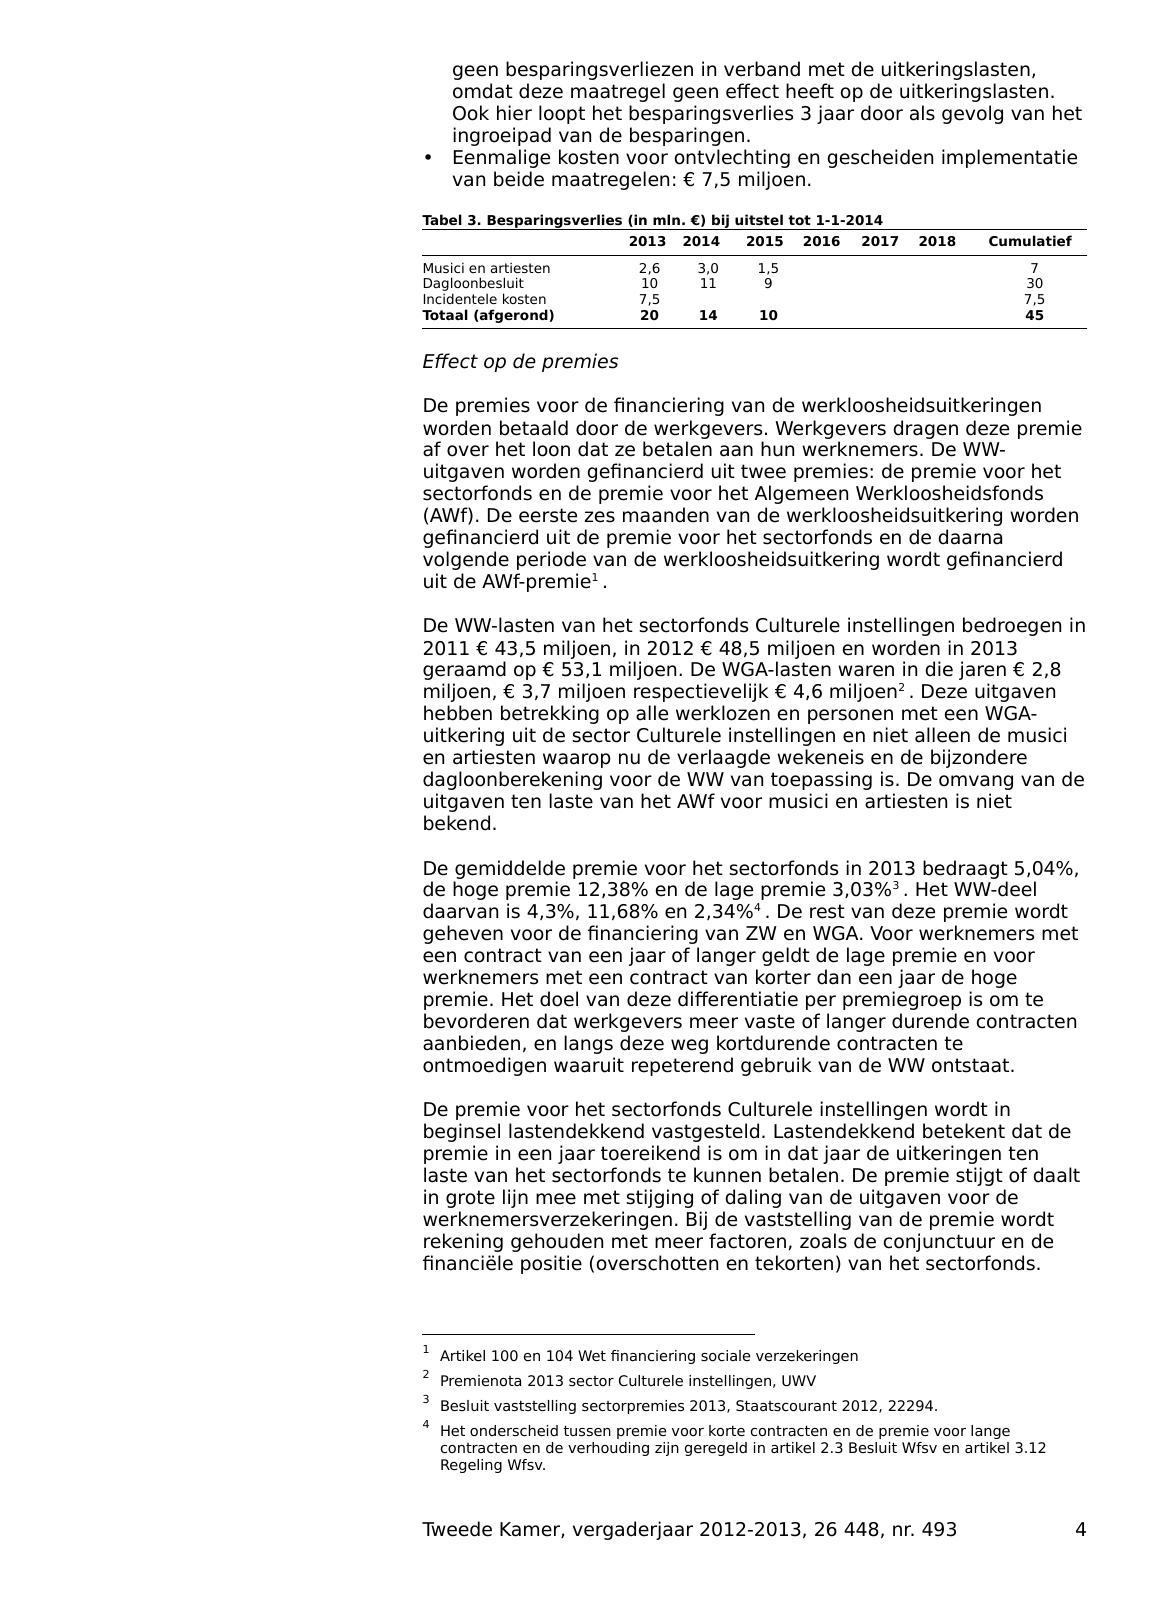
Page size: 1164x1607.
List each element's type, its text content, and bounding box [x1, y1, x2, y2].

table_cell 2014 [676, 230, 740, 255]
table_cell 20 [623, 308, 676, 328]
table_cell [797, 276, 855, 292]
text Besluit vaststelling sectorpremies 2013, Staatscourant 2012, 22294. [422, 1393, 1087, 1416]
table_cell Incidentele kosten [422, 292, 622, 308]
table_cell Musici en artiesten [422, 256, 622, 276]
text De WW-lasten van het sectorfonds Culturele instellingen bedroegen in 2011 € 43,5 miljoen, in 2012 € 48,5 miljoen en worden in 2013 geraamd op € 53,1 miljoen. De WGA-lasten waren in die jaren € 2,8 miljoen, € 3,7 miljoen respectievelijk € 4,6 miljoen. Deze uitgaven hebben betrekking op alle werklozen en personen met een WGA-uitkering uit de sector Culturele instellingen en niet alleen de musici en artiesten waarop nu de verlaagde wekeneis en de bijzondere dagloonberekening voor de WW van toepassing is. De omvang van de uitgaven ten laste van het AWf voor musici en artiesten is niet bekend. [422, 615, 1087, 835]
table_cell 7,5 [623, 292, 676, 308]
table_cell 7,5 [983, 292, 1087, 308]
table_cell 7 [983, 256, 1087, 276]
table_cell [797, 292, 855, 308]
table_cell 10 [623, 276, 676, 292]
table_cell [676, 292, 740, 308]
table_cell [912, 276, 982, 292]
table_cell 2013 [623, 230, 676, 255]
table_cell 30 [983, 276, 1087, 292]
table_cell 2,6 [623, 256, 676, 276]
text De premies voor de financiering van de werkloosheidsuitkeringen worden betaald door de werkgevers. Werkgevers dragen deze premie af over het loon dat ze betalen aan hun werknemers. De WW-uitgaven worden gefinancierd uit twee premies: de premie voor het sectorfonds en de premie voor het Algemeen Werkloosheidsfonds (AWf). De eerste zes maanden van de werkloosheidsuitkering worden gefinancierd uit de premie voor het sectorfonds en de daarna volgende periode van de werkloosheidsuitkering wordt gefinancierd uit de AWf-premie. [422, 395, 1087, 593]
text De gemiddelde premie voor het sectorfonds in 2013 bedraagt 5,04%, de hoge premie 12,38% en de lage premie 3,03%. Het WW-deel daarvan is 4,3%, 11,68% en 2,34%. De rest van deze premie wordt geheven voor de financiering van ZW en WGA. Voor werknemers met een contract van een jaar of langer geldt de lage premie en voor werknemers met een contract van korter dan een jaar de hoge premie. Het doel van deze differentiatie per premiegroep is om te bevorderen dat werkgevers meer vaste of langer durende contracten aanbieden, en langs deze weg kortdurende contracten te ontmoedigen waaruit repeterend gebruik van de WW ontstaat. [422, 857, 1087, 1077]
table_cell Dagloonbesluit [422, 276, 622, 292]
table_cell [422, 230, 622, 255]
text • Eenmalige kosten voor ontvlechting en gescheiden implementatie van beide maatregelen: € 7,5 miljoen. [422, 147, 1087, 191]
table_cell 2016 [797, 230, 855, 255]
text Artikel 100 en 104 Wet financiering sociale verzekeringen [422, 1343, 1087, 1366]
subtitle Effect op de premies [422, 351, 1087, 373]
table_cell 10 [740, 308, 797, 328]
table_cell [855, 292, 912, 308]
table_cell 45 [983, 308, 1087, 328]
table_cell [797, 256, 855, 276]
text Premienota 2013 sector Culturele instellingen, UWV [422, 1368, 1087, 1391]
table_cell 2018 [912, 230, 982, 255]
table_header Tabel 3. Besparingsverlies (in mln. €) bij uitstel tot 1-1-2014 [422, 213, 1087, 228]
table_cell Totaal (afgerond) [422, 308, 622, 328]
table_cell 2017 [855, 230, 912, 255]
table_cell [855, 276, 912, 292]
table_cell 9 [740, 276, 797, 292]
text geen besparingsverliezen in verband met de uitkeringslasten, omdat deze maatregel geen effect heeft op de uitkeringslasten. Ook hier loopt het besparingsverlies 3 jaar door als gevolg van het ingroeipad van de besparingen. [422, 59, 1087, 147]
table_cell [912, 256, 982, 276]
table_cell [912, 308, 982, 328]
table_cell 2015 [740, 230, 797, 255]
table_cell [797, 308, 855, 328]
table_cell 1,5 [740, 256, 797, 276]
table_cell [740, 292, 797, 308]
table_cell Cumulatief [983, 230, 1087, 255]
table_cell [855, 308, 912, 328]
table_cell [912, 292, 982, 308]
table_cell 3,0 [676, 256, 740, 276]
text De premie voor het sectorfonds Culturele instellingen wordt in beginsel lastendekkend vastgesteld. Lastendekkend betekent dat de premie in een jaar toereikend is om in dat jaar de uitkeringen ten laste van het sectorfonds te kunnen betalen. De premie stijgt of daalt in grote lijn mee met stijging of daling van de uitgaven voor de werknemersverzekeringen. Bij de vaststelling van de premie wordt rekening gehouden met meer factoren, zoals de conjunctuur en de financiële positie (overschotten en tekorten) van het sectorfonds. [422, 1099, 1087, 1275]
text Het onderscheid tussen premie voor korte contracten en de premie voor lange contracten en de verhouding zijn geregeld in artikel 2.3 Besluit Wfsv en artikel 3.12 Regeling Wfsv. [422, 1418, 1087, 1474]
table_cell [855, 256, 912, 276]
table_cell 14 [676, 308, 740, 328]
table_cell 11 [676, 276, 740, 292]
